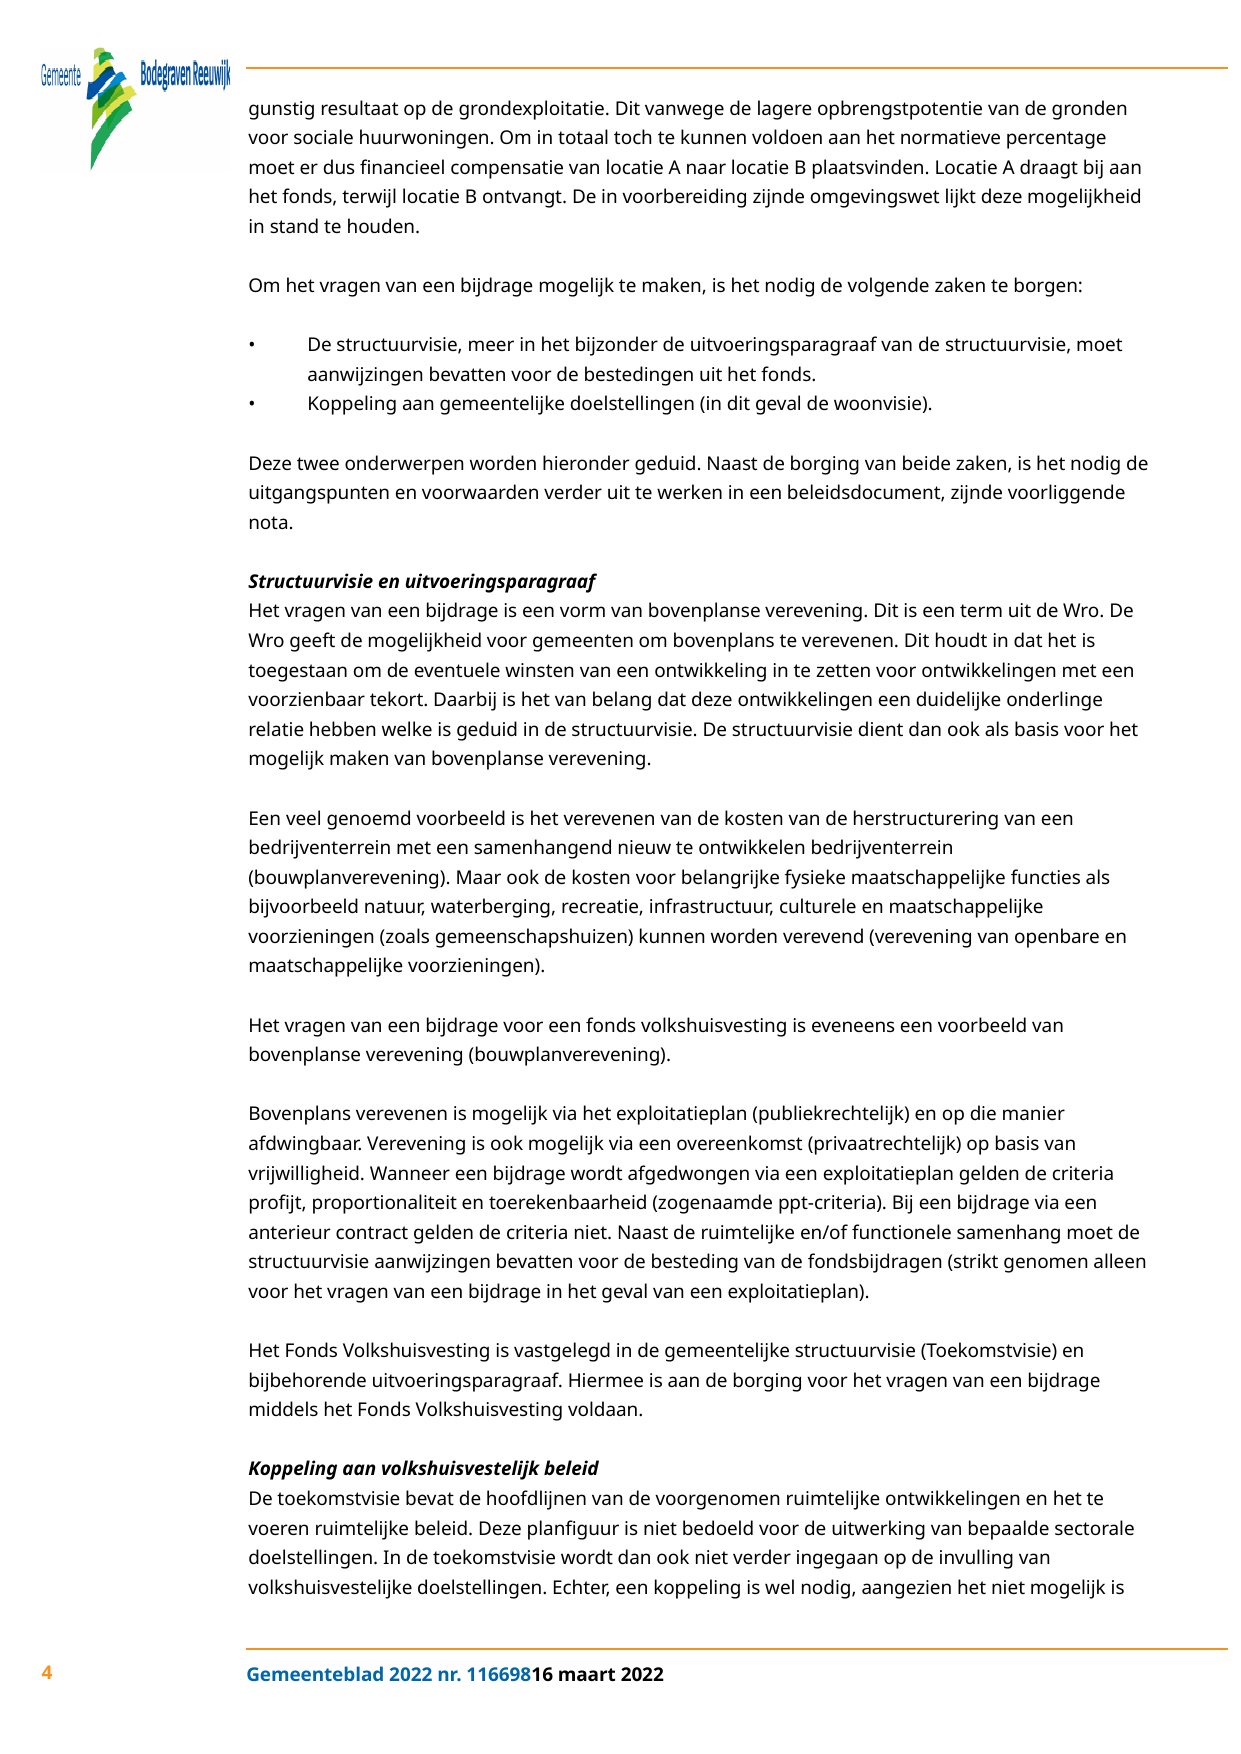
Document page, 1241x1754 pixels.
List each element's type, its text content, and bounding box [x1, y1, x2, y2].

text Om het vragen van een bijdrage mogelijk te maken, is het nodig de volgende zaken te borgen: [248, 272, 1152, 298]
text Het vragen van een bijdrage voor een fonds volkshuisvesting is eveneens een voorbeeld van bovenplanse verevening (bouwplanverevening). [248, 1012, 1152, 1067]
text Deze twee onderwerpen worden hieronder geduid. Naast de borging van beide zaken, is het nodig de uitgangspunten en voorwaarden verder uit te werken in een beleidsdocument, zijnde voorliggende nota. [248, 450, 1152, 535]
text gunstig resultaat op de grondexploitatie. Dit vanwege de lagere opbrengstpotentie van de gronden voor sociale huurwoningen. Om in totaal toch te kunnen voldoen aan het normatieve percentage moet er dus financieel compensatie van locatie A naar locatie B plaatsvinden. Locatie A draagt bij aan het fonds, terwijl locatie B ontvangt. De in voorbereiding zijnde omgevingswet lijkt deze mogelijkheid in stand te houden. [248, 95, 1152, 239]
list De structuurvisie, meer in het bijzonder de uitvoeringsparagraaf van de structuurvisie, moet aanwijzingen bevatten voor de bestedingen uit het fonds. [248, 331, 1152, 387]
text Bovenplans verevenen is mogelijk via het exploitatieplan (publiekrechtelijk) en op die manier afdwingbaar. Verevening is ook mogelijk via een overeenkomst (privaatrechtelijk) op basis van vrijwilligheid. Wanneer een bijdrage wordt afgedwongen via een exploitatieplan gelden de criteria profijt, proportionaliteit en toerekenbaarheid (zogenaamde ppt-criteria). Bij een bijdrage via een anterieur contract gelden de criteria niet. Naast de ruimtelijke en/of functionele samenhang moet de structuurvisie aanwijzingen bevatten voor de besteding van de fondsbijdragen (strikt genomen alleen voor het vragen van een bijdrage in het geval van een exploitatieplan). [248, 1101, 1152, 1304]
list Koppeling aan gemeentelijke doelstellingen (in dit geval de woonvisie). [248, 391, 1152, 416]
text Een veel genoemd voorbeeld is het verevenen van de kosten van de herstructurering van een bedrijventerrein met een samenhangend nieuw te ontwikkelen bedrijventerrein (bouwplanverevening). Maar ook de kosten voor belangrijke fysieke maatschappelijke functies als bijvoorbeeld natuur, waterberging, recreatie, infrastructuur, culturele en maatschappelijke voorzieningen (zoals gemeenschapshuizen) kunnen worden verevend (verevening van openbare en maatschappelijke voorzieningen). [248, 805, 1152, 978]
text Het vragen van een bijdrage is een vorm van bovenplanse verevening. Dit is een term uit de Wro. De Wro geeft de mogelijkheid voor gemeenten om bovenplans te verevenen. Dit houdt in dat het is toegestaan om de eventuele winsten van een ontwikkeling in te zetten voor ontwikkelingen met een voorzienbaar tekort. Daarbij is het van belang dat deze ontwikkelingen een duidelijke onderlinge relatie hebben welke is geduid in de structuurvisie. De structuurvisie dient dan ook als basis voor het mogelijk maken van bovenplanse verevening. [248, 598, 1152, 771]
picture [41, 47, 231, 172]
text De toekomstvisie bevat de hoofdlijnen van de voorgenomen ruimtelijke ontwikkelingen en het te voeren ruimtelijke beleid. Deze planfiguur is niet bedoeld voor de uitwerking van bepaalde sectorale doelstellingen. In de toekomstvisie wordt dan ook niet verder ingegaan op de invulling van volkshuisvestelijke doelstellingen. Echter, een koppeling is wel nodig, aangezien het niet mogelijk is [248, 1485, 1152, 1600]
text Structuurvisie en uitvoeringsparagraaf [248, 568, 1152, 594]
text Koppeling aan volkshuisvestelijk beleid [248, 1456, 1152, 1481]
text Het Fonds Volkshuisvesting is vastgelegd in de gemeentelijke structuurvisie (Toekomstvisie) en bijbehorende uitvoeringsparagraaf. Hiermee is aan de borging voor het vragen van een bijdrage middels het Fonds Volkshuisvesting voldaan. [248, 1337, 1152, 1422]
